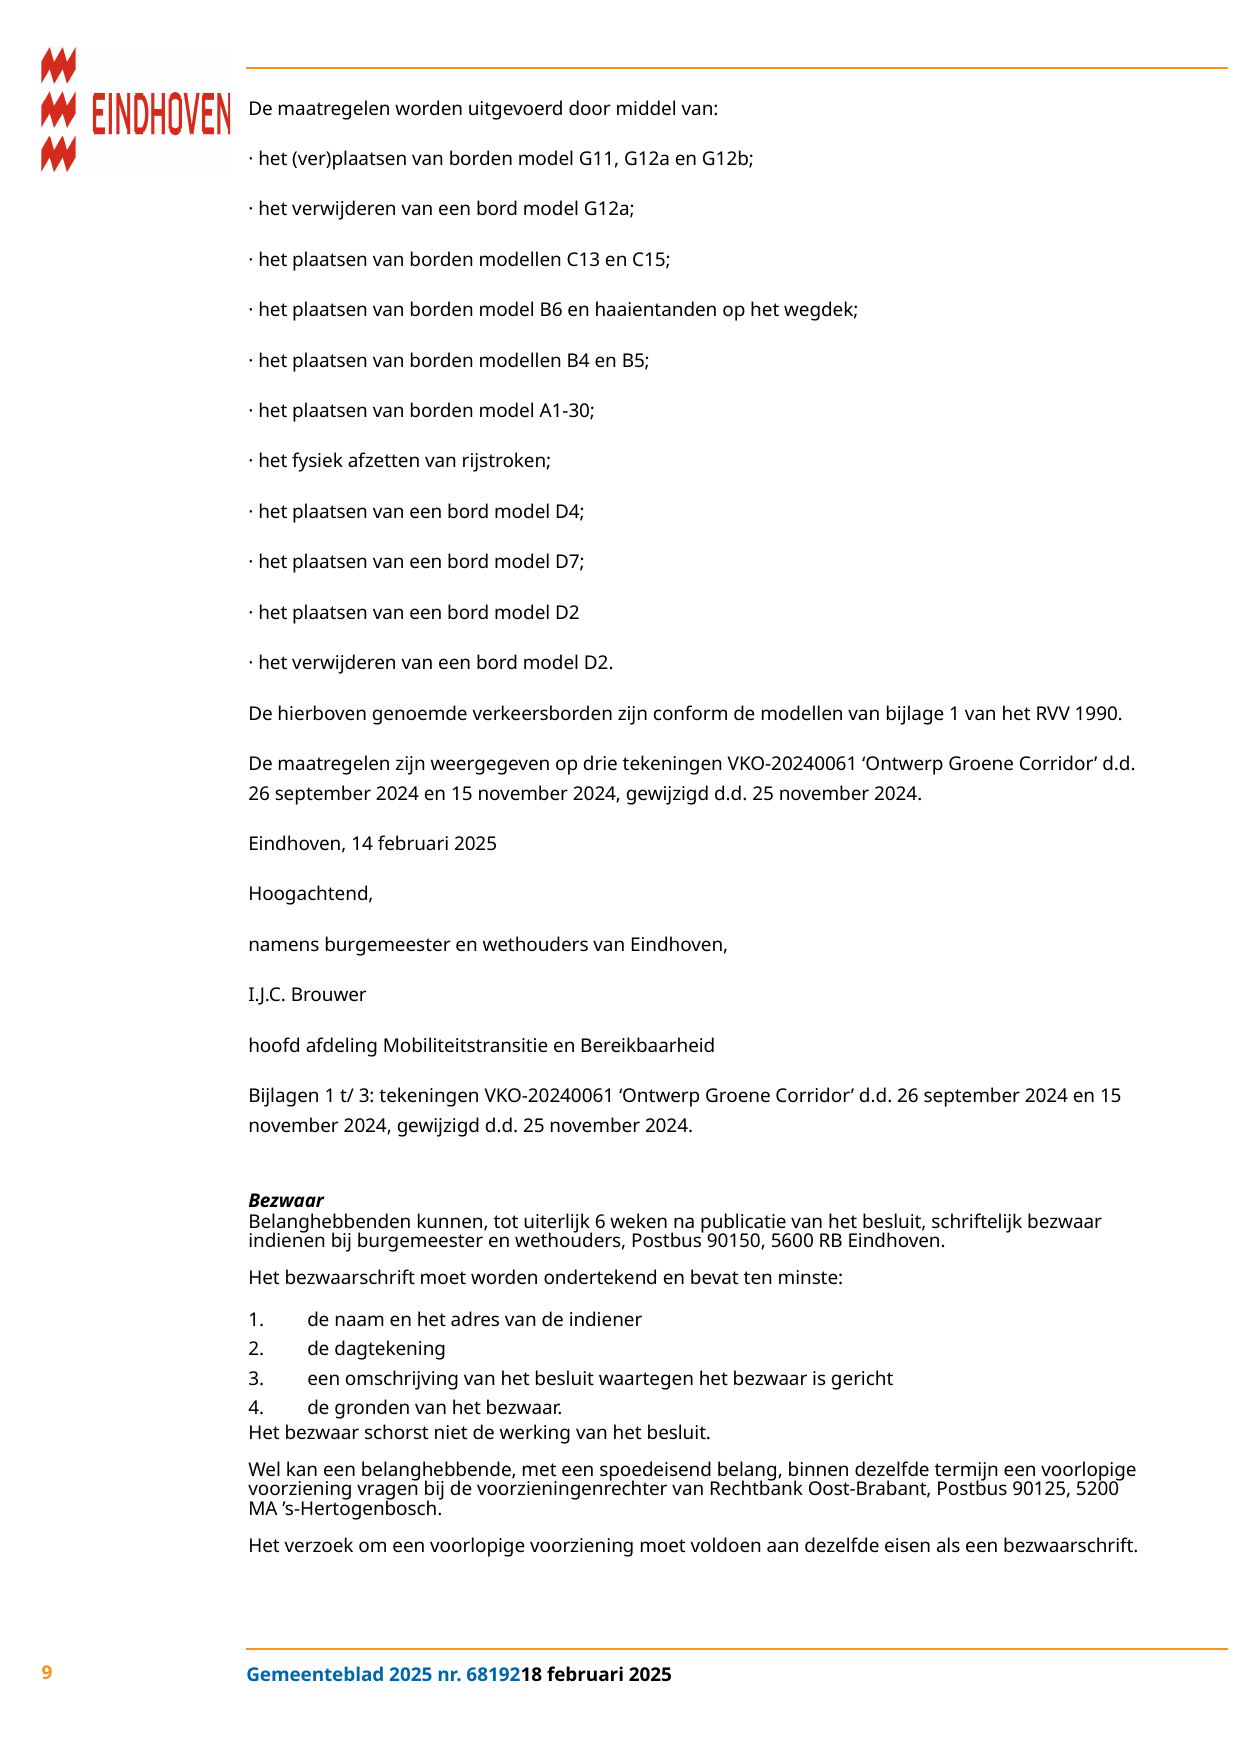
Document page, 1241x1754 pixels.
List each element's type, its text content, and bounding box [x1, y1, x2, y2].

text · het plaatsen van borden modellen B4 en B5; [248, 347, 1152, 373]
text Bezwaar [248, 1187, 1152, 1213]
text Belanghebbenden kunnen, tot uiterlijk 6 weken na publicatie van het besluit, schriftelijk bezwaar indienen bij burgemeester en wethouders, Postbus 90150, 5600 RB Eindhoven. [248, 1213, 1152, 1251]
text De maatregelen zijn weergegeven op drie tekeningen VKO-20240061 ‘Ontwerp Groene Corridor’ d.d. 26 september 2024 en 15 november 2024, gewijzigd d.d. 25 november 2024. [248, 750, 1152, 806]
text Bijlagen 1 t/ 3: tekeningen VKO-20240061 ‘Ontwerp Groene Corridor’ d.d. 26 september 2024 en 15 november 2024, gewijzigd d.d. 25 november 2024. [248, 1082, 1152, 1138]
text · het (ver)plaatsen van borden model G11, G12a en G12b; [248, 145, 1152, 171]
picture [41, 47, 231, 172]
text · het plaatsen van een bord model D2 [248, 599, 1152, 625]
text Wel kan een belanghebbende, met een spoedeisend belang, binnen dezelfde termijn een voorlopige voorziening vragen bij de voorzieningenrechter van Rechtbank Oost-Brabant, Postbus 90125, 5200 MA ’s-Hertogenbosch. [248, 1461, 1152, 1519]
text · het verwijderen van een bord model D2. [248, 649, 1152, 675]
text De maatregelen worden uitgevoerd door middel van: [248, 95, 1152, 121]
text · het verwijderen van een bord model G12a; [248, 196, 1152, 221]
text hoofd afdeling Mobiliteitstransitie en Bereikbaarheid [248, 1032, 1152, 1058]
list de dagtekening [248, 1335, 1152, 1361]
list een omschrijving van het besluit waartegen het bezwaar is gericht [248, 1365, 1152, 1391]
text · het plaatsen van borden modellen C13 en C15; [248, 246, 1152, 272]
text · het plaatsen van borden model A1-30; [248, 397, 1152, 423]
list de naam en het adres van de indiener [248, 1306, 1152, 1332]
text De hierboven genoemde verkeersborden zijn conform de modellen van bijlage 1 van het RVV 1990. [248, 700, 1152, 726]
list de gronden van het bezwaar. [248, 1394, 1152, 1420]
text · het plaatsen van een bord model D4; [248, 498, 1152, 524]
text Het verzoek om een voorlopige voorziening moet voldoen aan dezelfde eisen als een bezwaarschrift. [248, 1537, 1152, 1556]
text namens burgemeester en wethouders van Eindhoven, [248, 931, 1152, 957]
text I.J.C. Brouwer [248, 981, 1152, 1007]
text Het bezwaarschrift moet worden ondertekend en bevat ten minste: [248, 1269, 1152, 1288]
text · het plaatsen van een bord model D7; [248, 548, 1152, 574]
text Het bezwaar schorst niet de werking van het besluit. [248, 1424, 1152, 1443]
text · het fysiek afzetten van rijstroken; [248, 448, 1152, 473]
text · het plaatsen van borden model B6 en haaientanden op het wegdek; [248, 296, 1152, 322]
text Hoogachtend, [248, 881, 1152, 906]
text Eindhoven, 14 februari 2025 [248, 830, 1152, 856]
